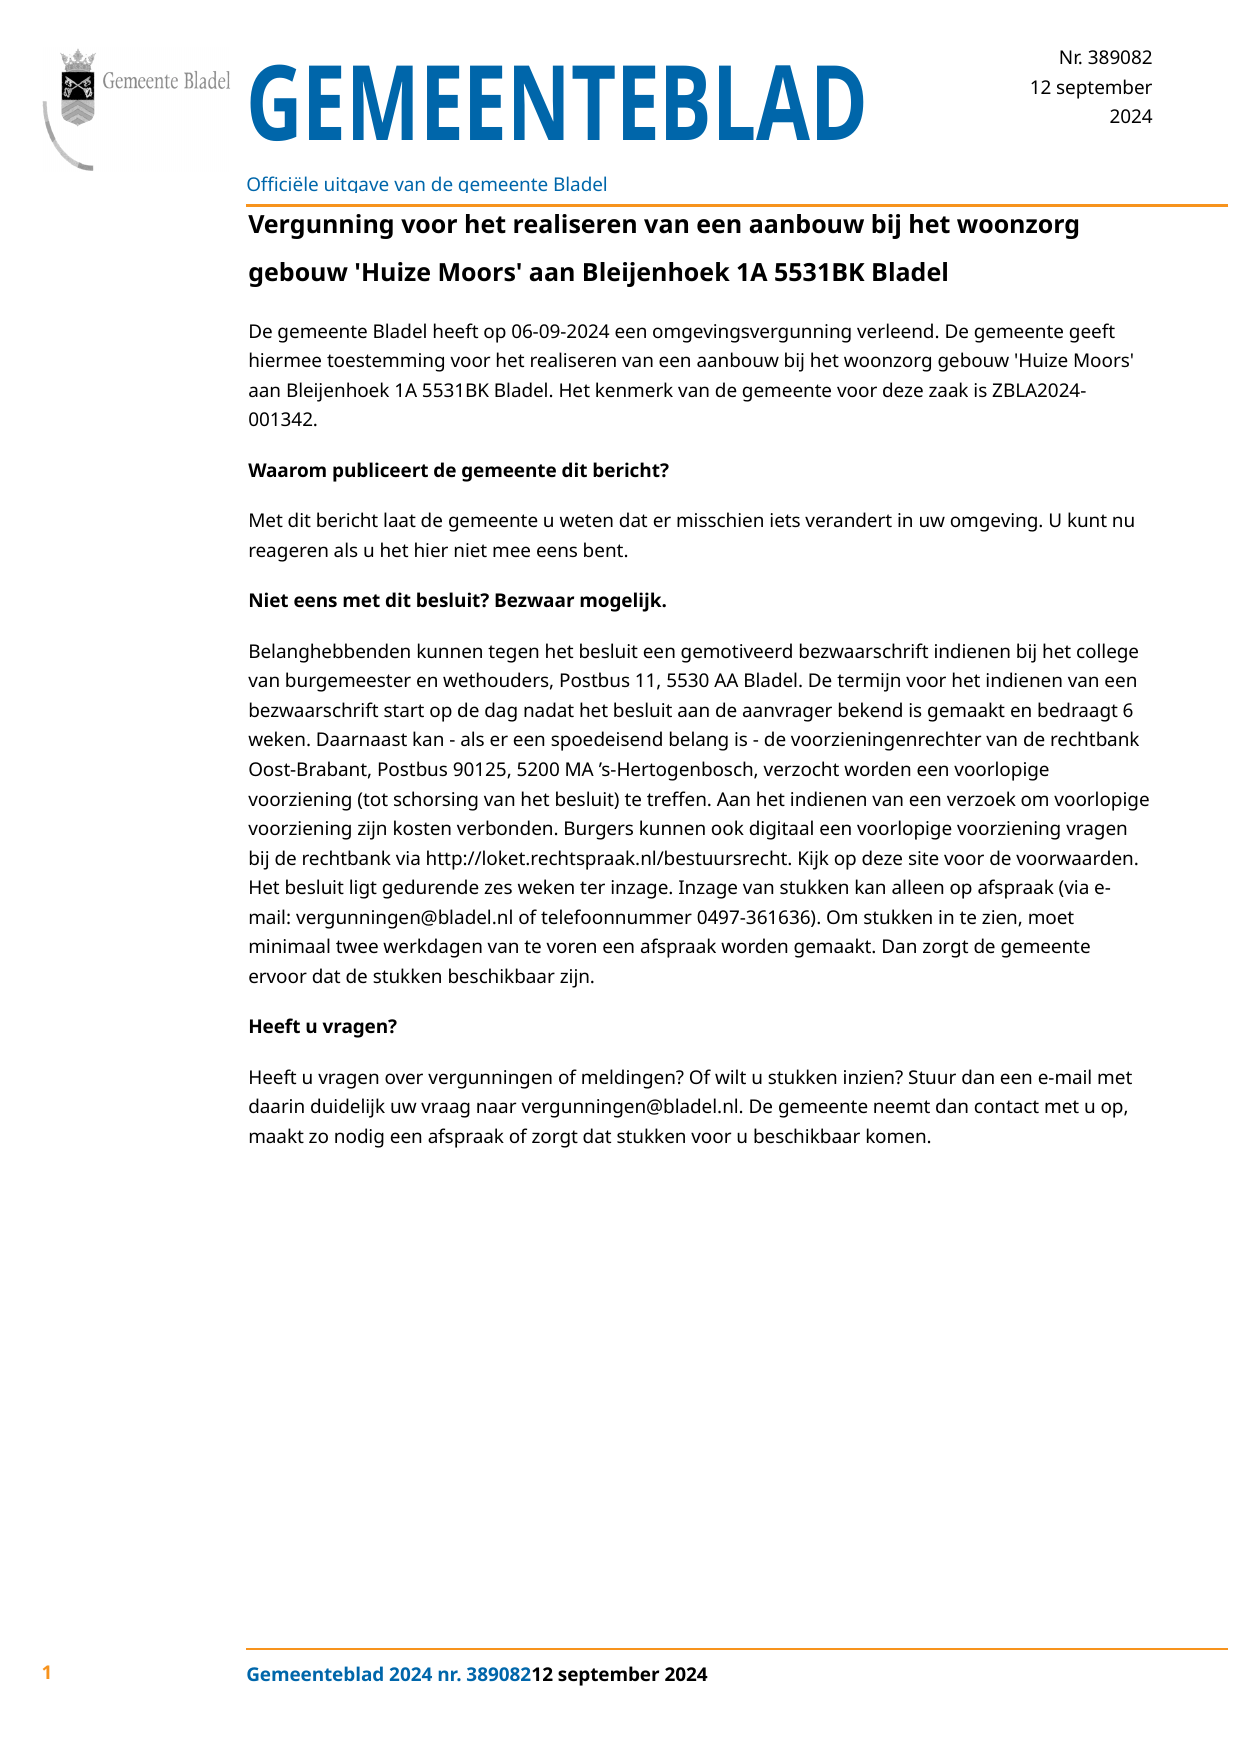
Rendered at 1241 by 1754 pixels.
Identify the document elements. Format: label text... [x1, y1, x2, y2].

picture [41, 47, 231, 172]
text Met dit bericht laat de gemeente u weten dat er misschien iets verandert in uw omgeving. U kunt nu reageren als u het hier niet mee eens bent. [248, 507, 1152, 563]
text Heeft u vragen over vergunningen of meldingen? Of wilt u stukken inzien? Stuur dan een e-mail met daarin duidelijk uw vraag naar vergunningen@bladel.nl. De gemeente neemt dan contact met u op, maakt zo nodig een afspraak of zorgt dat stukken voor u beschikbaar komen. [248, 1064, 1152, 1149]
text Niet eens met dit besluit? Bezwaar mogelijk. [248, 587, 1152, 613]
text Heeft u vragen? [248, 1014, 1152, 1039]
text Vergunning voor het realiseren van een aanbouw bij het woonzorg gebouw 'Huize Moors' aan Bleijenhoek 1A 5531BK Bladel [248, 207, 1152, 288]
text De gemeente Bladel heeft op 06-09-2024 een omgevingsvergunning verleend. De gemeente geeft hiermee toestemming voor het realiseren van een aanbouw bij het woonzorg gebouw 'Huize Moors' aan Bleijenhoek 1A 5531BK Bladel. Het kenmerk van de gemeente voor deze zaak is ZBLA2024-001342. [248, 318, 1152, 432]
text Waarom publiceert de gemeente dit bericht? [248, 457, 1152, 483]
text Belanghebbenden kunnen tegen het besluit een gemotiveerd bezwaarschrift indienen bij het college van burgemeester en wethouders, Postbus 11, 5530 AA Bladel. De termijn voor het indienen van een bezwaarschrift start op de dag nadat het besluit aan de aanvrager bekend is gemaakt en bedraagt 6 weken. Daarnaast kan - als er een spoedeisend belang is - de voorzieningenrechter van de rechtbank Oost-Brabant, Postbus 90125, 5200 MA ’s-Hertogenbosch, verzocht worden een voorlopige voorziening (tot schorsing van het besluit) te treffen. Aan het indienen van een verzoek om voorlopige voorziening zijn kosten verbonden. Burgers kunnen ook digitaal een voorlopige voorziening vragen bij de rechtbank via http://loket.rechtspraak.nl/bestuursrecht. Kijk op deze site voor de voorwaarden. Het besluit ligt gedurende zes weken ter inzage. Inzage van stukken kan alleen op afspraak (via e-mail: vergunningen@bladel.nl of telefoonnummer 0497-361636). Om stukken in te zien, moet minimaal twee werkdagen van te voren een afspraak worden gemaakt. Dan zorgt de gemeente ervoor dat de stukken beschikbaar zijn. [248, 638, 1152, 989]
